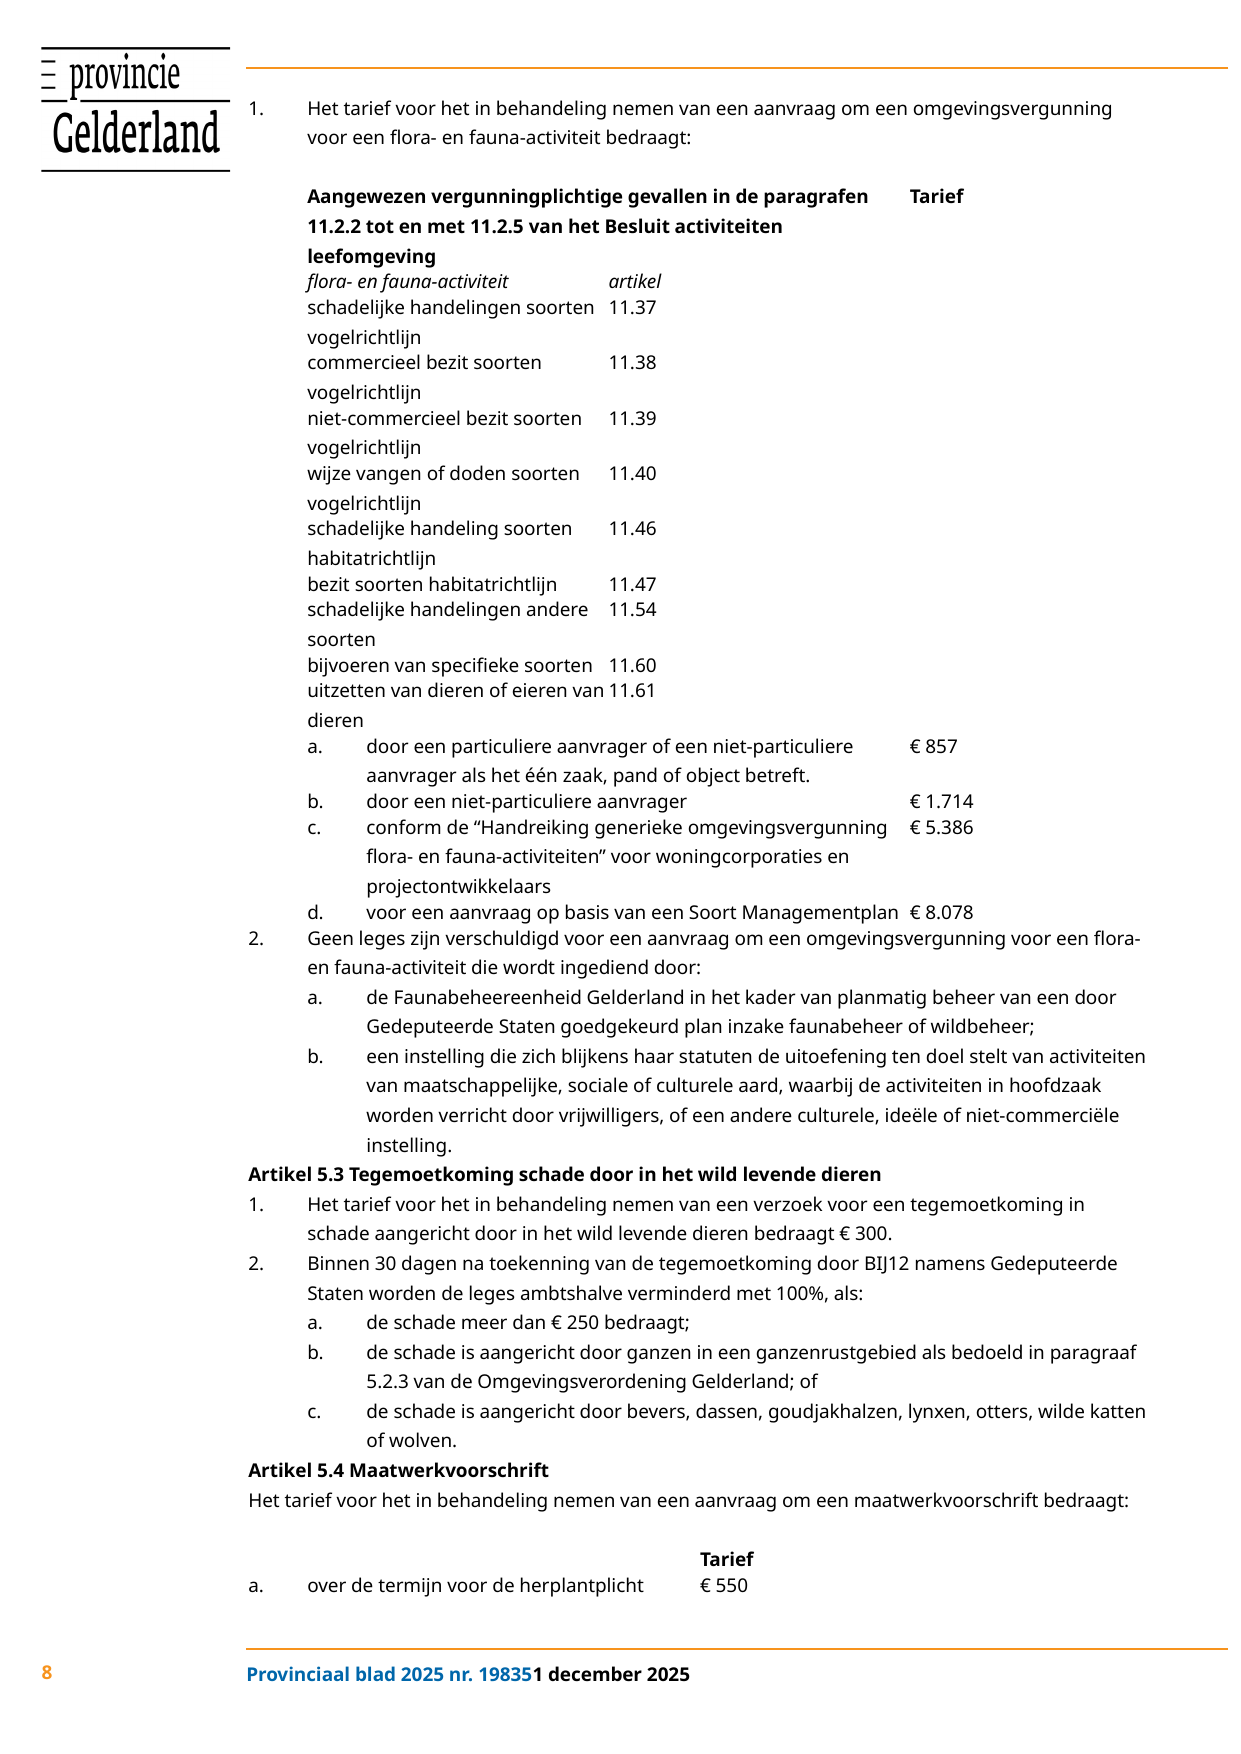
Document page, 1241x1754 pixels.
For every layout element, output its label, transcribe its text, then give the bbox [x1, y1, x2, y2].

table_cell [910, 516, 1211, 571]
table_cell € 5.386 [910, 814, 1211, 899]
table_cell [910, 294, 1211, 349]
table_cell [910, 405, 1211, 460]
table_cell bijvoeren van specifieke soorten [307, 652, 608, 678]
picture [41, 47, 231, 172]
table_cell door een niet-particuliere aanvrager [307, 788, 909, 814]
table_cell artikel [608, 269, 909, 294]
table_cell [910, 350, 1211, 405]
table_cell 11.39 [608, 405, 909, 460]
table_cell 11.60 [608, 652, 909, 678]
list Het tarief voor het in behandeling nemen van een verzoek voor een tegemoetkoming in schade aangericht door in het wild levende dieren bedraagt € 300. [248, 1191, 1152, 1246]
table_cell wijze vangen of doden soorten vogelrichtlijn [307, 460, 608, 516]
table_cell schadelijke handelingen soorten vogelrichtlijn [307, 294, 608, 349]
list de schade is aangericht door ganzen in een ganzenrustgebied als bedoeld in paragraaf 5.2.3 van de Omgevingsverordening Gelderland; of [307, 1339, 1152, 1394]
list Binnen 30 dagen na toekenning van de tegemoetkoming door BIJ12 namens Gedeputeerde Staten worden de leges ambtshalve verminderd met 100%, als: [248, 1250, 1152, 1305]
table_cell 11.46 [608, 516, 909, 571]
table_cell 11.61 [608, 678, 909, 733]
list een instelling die zich blijkens haar statuten de uitoefening ten doel stelt van activiteiten van maatschappelijke, sociale of culturele aard, waarbij de activiteiten in hoofdzaak worden verricht door vrijwilligers, of een andere culturele, ideële of niet-commerciële instelling. [307, 1043, 1152, 1157]
table_cell € 8.078 [910, 899, 1211, 924]
table_cell 11.47 [608, 571, 909, 597]
table_cell uitzetten van dieren of eieren van dieren [307, 678, 608, 733]
table_cell bezit soorten habitatrichtlijn [307, 571, 608, 597]
text Het tarief voor het in behandeling nemen van een aanvraag om een maatwerkvoorschrift bedraagt: [248, 1487, 1152, 1512]
table_cell € 857 [910, 733, 1211, 788]
table_cell conform de “Handreiking generieke omgevingsvergunning flora- en fauna-activiteiten” voor woningcorporaties en projectontwikkelaars [307, 814, 909, 899]
table_header Aangewezen vergunningplichtige gevallen in de paragrafen 11.2.2 tot en met 11.2.5 van het Besluit activiteiten leefomgeving [307, 184, 909, 268]
table_cell 11.40 [608, 460, 909, 516]
table_cell schadelijke handelingen andere soorten [307, 597, 608, 652]
text Artikel 5.4 Maatwerkvoorschrift [248, 1457, 1152, 1483]
table_cell 11.37 [608, 294, 909, 349]
table_cell niet-commercieel bezit soorten vogelrichtlijn [307, 405, 608, 460]
table_cell commercieel bezit soorten vogelrichtlijn [307, 350, 608, 405]
table_cell [910, 652, 1211, 678]
table_cell [910, 597, 1211, 652]
table_cell € 550 [700, 1572, 1152, 1597]
table_cell 11.54 [608, 597, 909, 652]
table_cell schadelijke handeling soorten habitatrichtlijn [307, 516, 608, 571]
table_header Tarief [700, 1546, 1152, 1572]
table_header Tarief [910, 184, 1211, 268]
table_cell door een particuliere aanvrager of een niet-particuliere aanvrager als het één zaak, pand of object betreft. [307, 733, 909, 788]
table_cell 11.38 [608, 350, 909, 405]
table_cell flora- en fauna-activiteit [307, 269, 608, 294]
table_header [248, 1546, 700, 1572]
list de Faunabeheereenheid Gelderland in het kader van planmatig beheer van een door Gedeputeerde Staten goedgekeurd plan inzake faunabeheer of wildbeheer; [307, 984, 1152, 1039]
list Het tarief voor het in behandeling nemen van een aanvraag om een omgevingsvergunning voor een flora- en fauna-activiteit bedraagt: [248, 95, 1152, 150]
table_cell [910, 571, 1211, 597]
table_cell over de termijn voor de herplantplicht [248, 1572, 700, 1597]
list de schade is aangericht door bevers, dassen, goudjakhalzen, lynxen, otters, wilde katten of wolven. [307, 1398, 1152, 1453]
table_cell voor een aanvraag op basis van een Soort Managementplan [307, 899, 909, 924]
list Geen leges zijn verschuldigd voor een aanvraag om een omgevingsvergunning voor een flora- en fauna-activiteit die wordt ingediend door: [248, 925, 1152, 980]
list de schade meer dan € 250 bedraagt; [307, 1309, 1152, 1335]
text Artikel 5.3 Tegemoetkoming schade door in het wild levende dieren [248, 1161, 1152, 1187]
table_cell € 1.714 [910, 788, 1211, 814]
table_cell [910, 460, 1211, 516]
table_cell [910, 269, 1211, 294]
table_cell [910, 678, 1211, 733]
